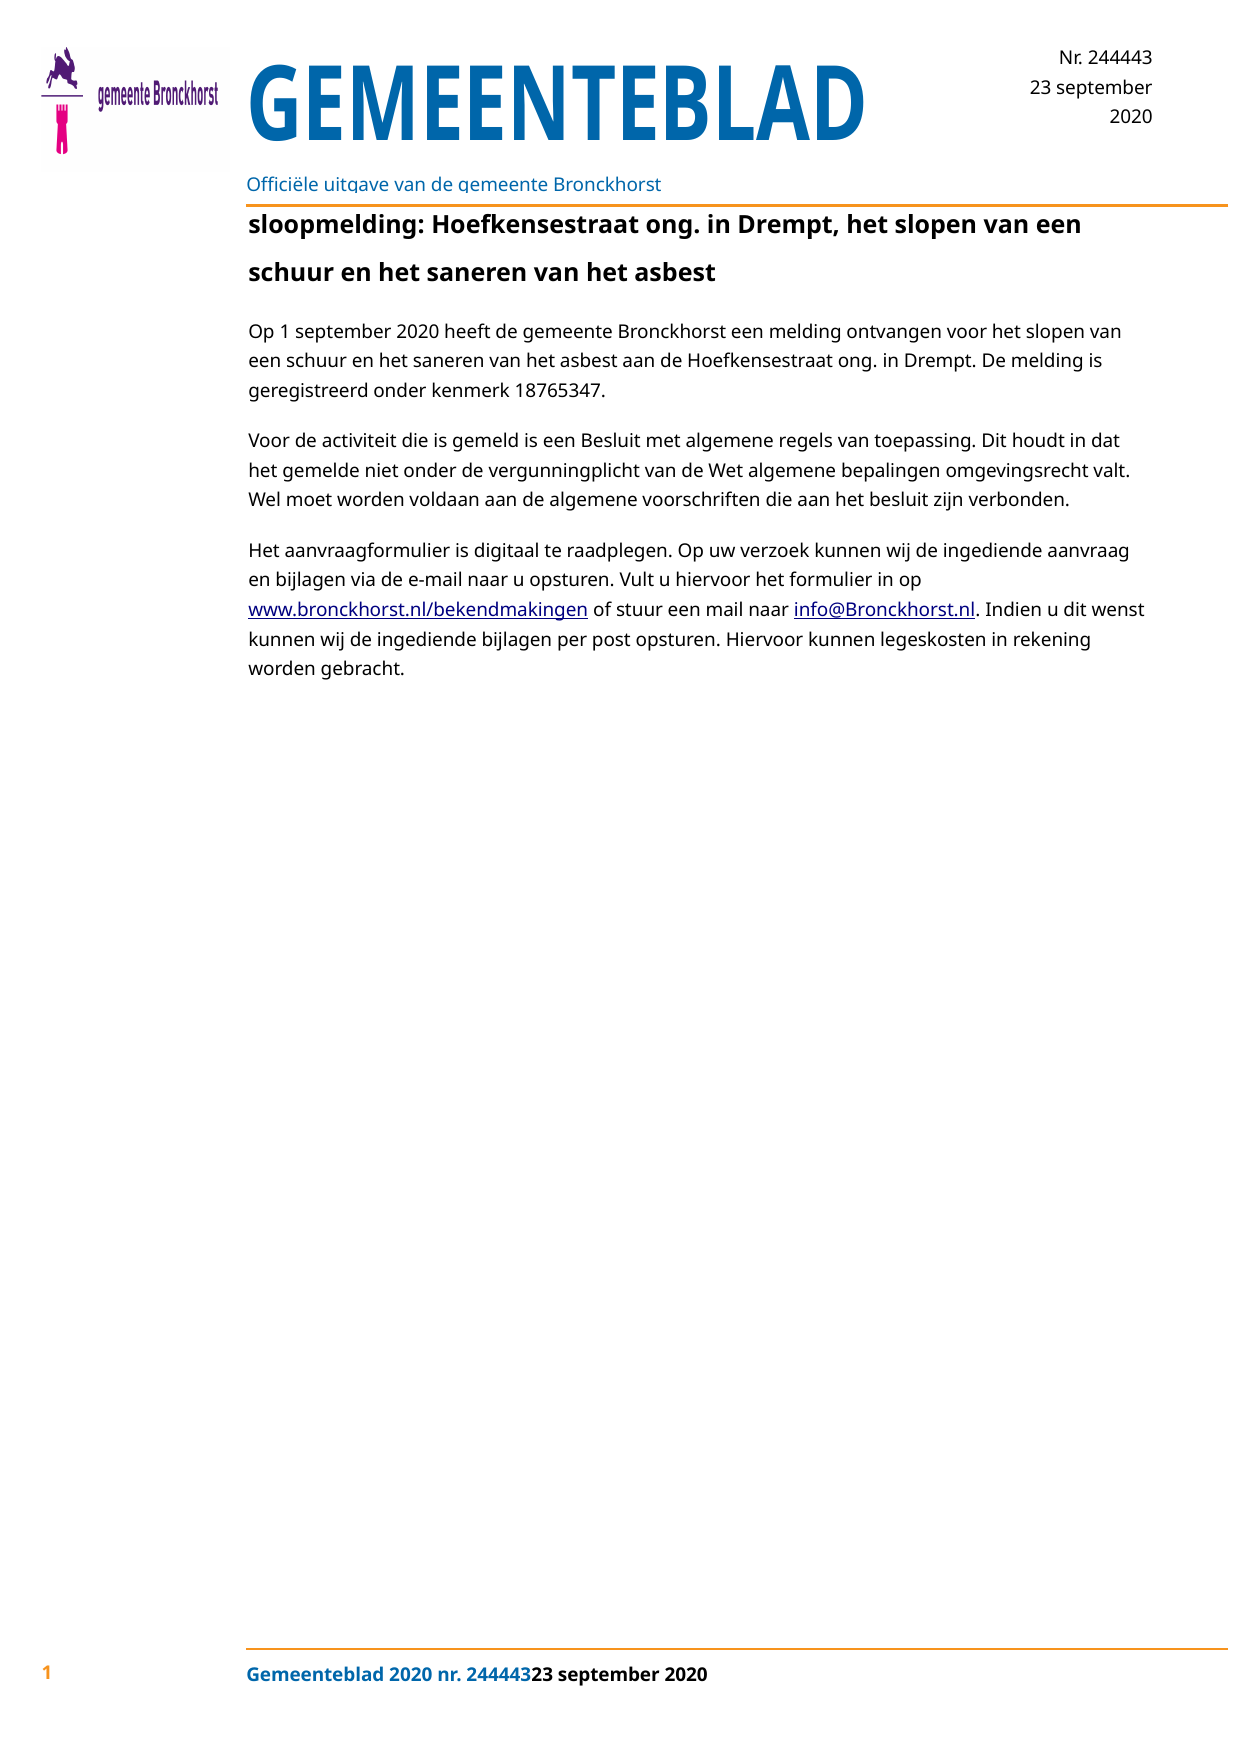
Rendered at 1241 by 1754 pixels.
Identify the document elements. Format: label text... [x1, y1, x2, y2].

text Op 1 september 2020 heeft de gemeente Bronckhorst een melding ontvangen voor het slopen van een schuur en het saneren van het asbest aan de Hoefkensestraat ong. in Drempt. De melding is geregistreerd onder kenmerk 18765347. [248, 318, 1152, 403]
text Het aanvraagformulier is digitaal te raadplegen. Op uw verzoek kunnen wij de ingediende aanvraag en bijlagen via de e-mail naar u opsturen. Vult u hiervoor het formulier in op www.bronckhorst.nl/bekendmakingen of stuur een mail naar info@Bronckhorst.nl. Indien u dit wenst kunnen wij de ingediende bijlagen per post opsturen. Hiervoor kunnen legeskosten in rekening worden gebracht. [248, 537, 1152, 681]
picture [41, 47, 231, 172]
text Voor de activiteit die is gemeld is een Besluit met algemene regels van toepassing. Dit houdt in dat het gemelde niet onder de vergunningplicht van de Wet algemene bepalingen omgevingsrecht valt. Wel moet worden voldaan aan de algemene voorschriften die aan het besluit zijn verbonden. [248, 427, 1152, 512]
text sloopmelding: Hoefkensestraat ong. in Drempt, het slopen van een schuur en het saneren van het asbest [248, 207, 1152, 288]
